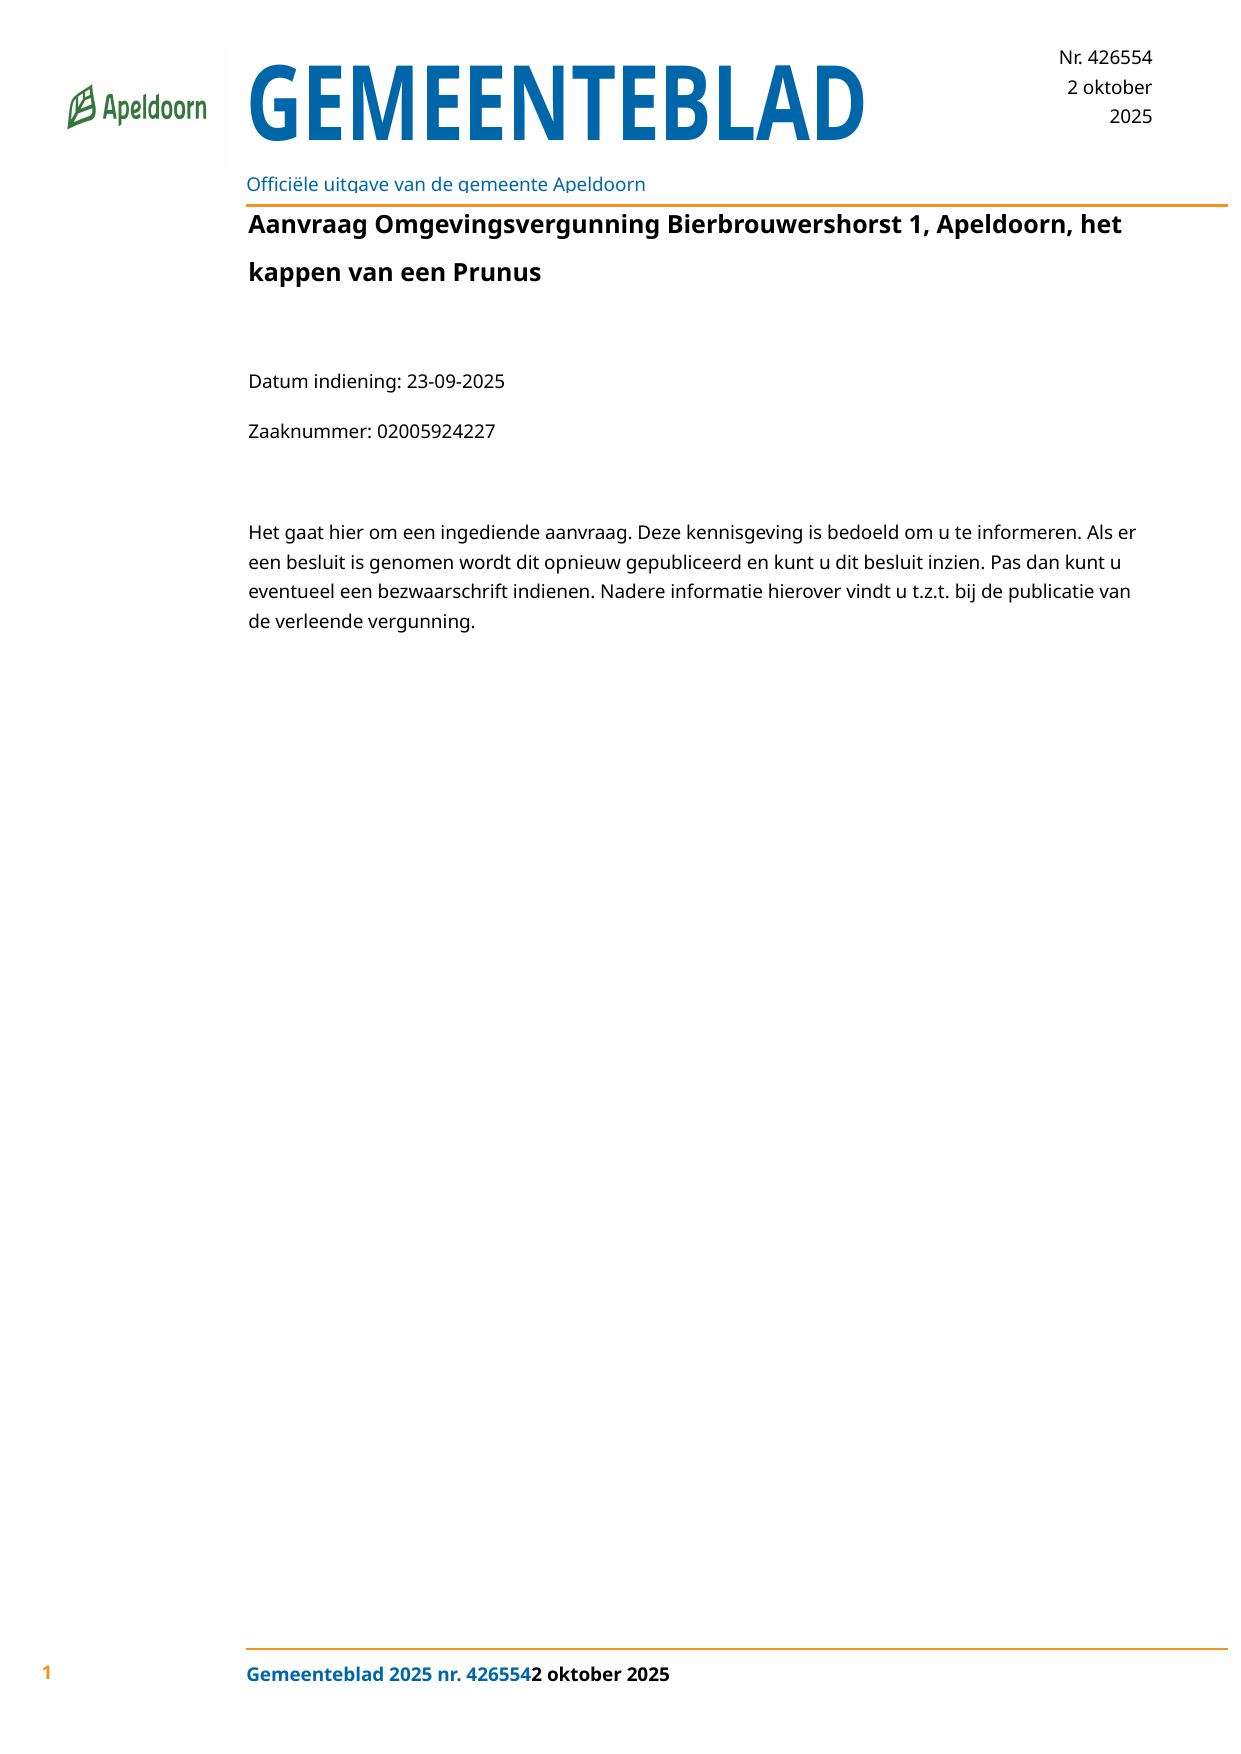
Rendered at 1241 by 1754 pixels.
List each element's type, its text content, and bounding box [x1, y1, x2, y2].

text Datum indiening: 23-09-2025 [248, 368, 1152, 394]
text Het gaat hier om een ingediende aanvraag. Deze kennisgeving is bedoeld om u te informeren. Als er een besluit is genomen wordt dit opnieuw gepubliceerd en kunt u dit besluit inzien. Pas dan kunt u eventueel een bezwaarschrift indienen. Nadere informatie hierover vindt u t.z.t. bij de publicatie van de verleende vergunning. [248, 519, 1152, 634]
text Aanvraag Omgevingsvergunning Bierbrouwershorst 1, Apeldoorn, het kappen van een Prunus [248, 207, 1152, 288]
picture [41, 47, 231, 172]
text Zaaknummer: 02005924227 [248, 419, 1152, 444]
